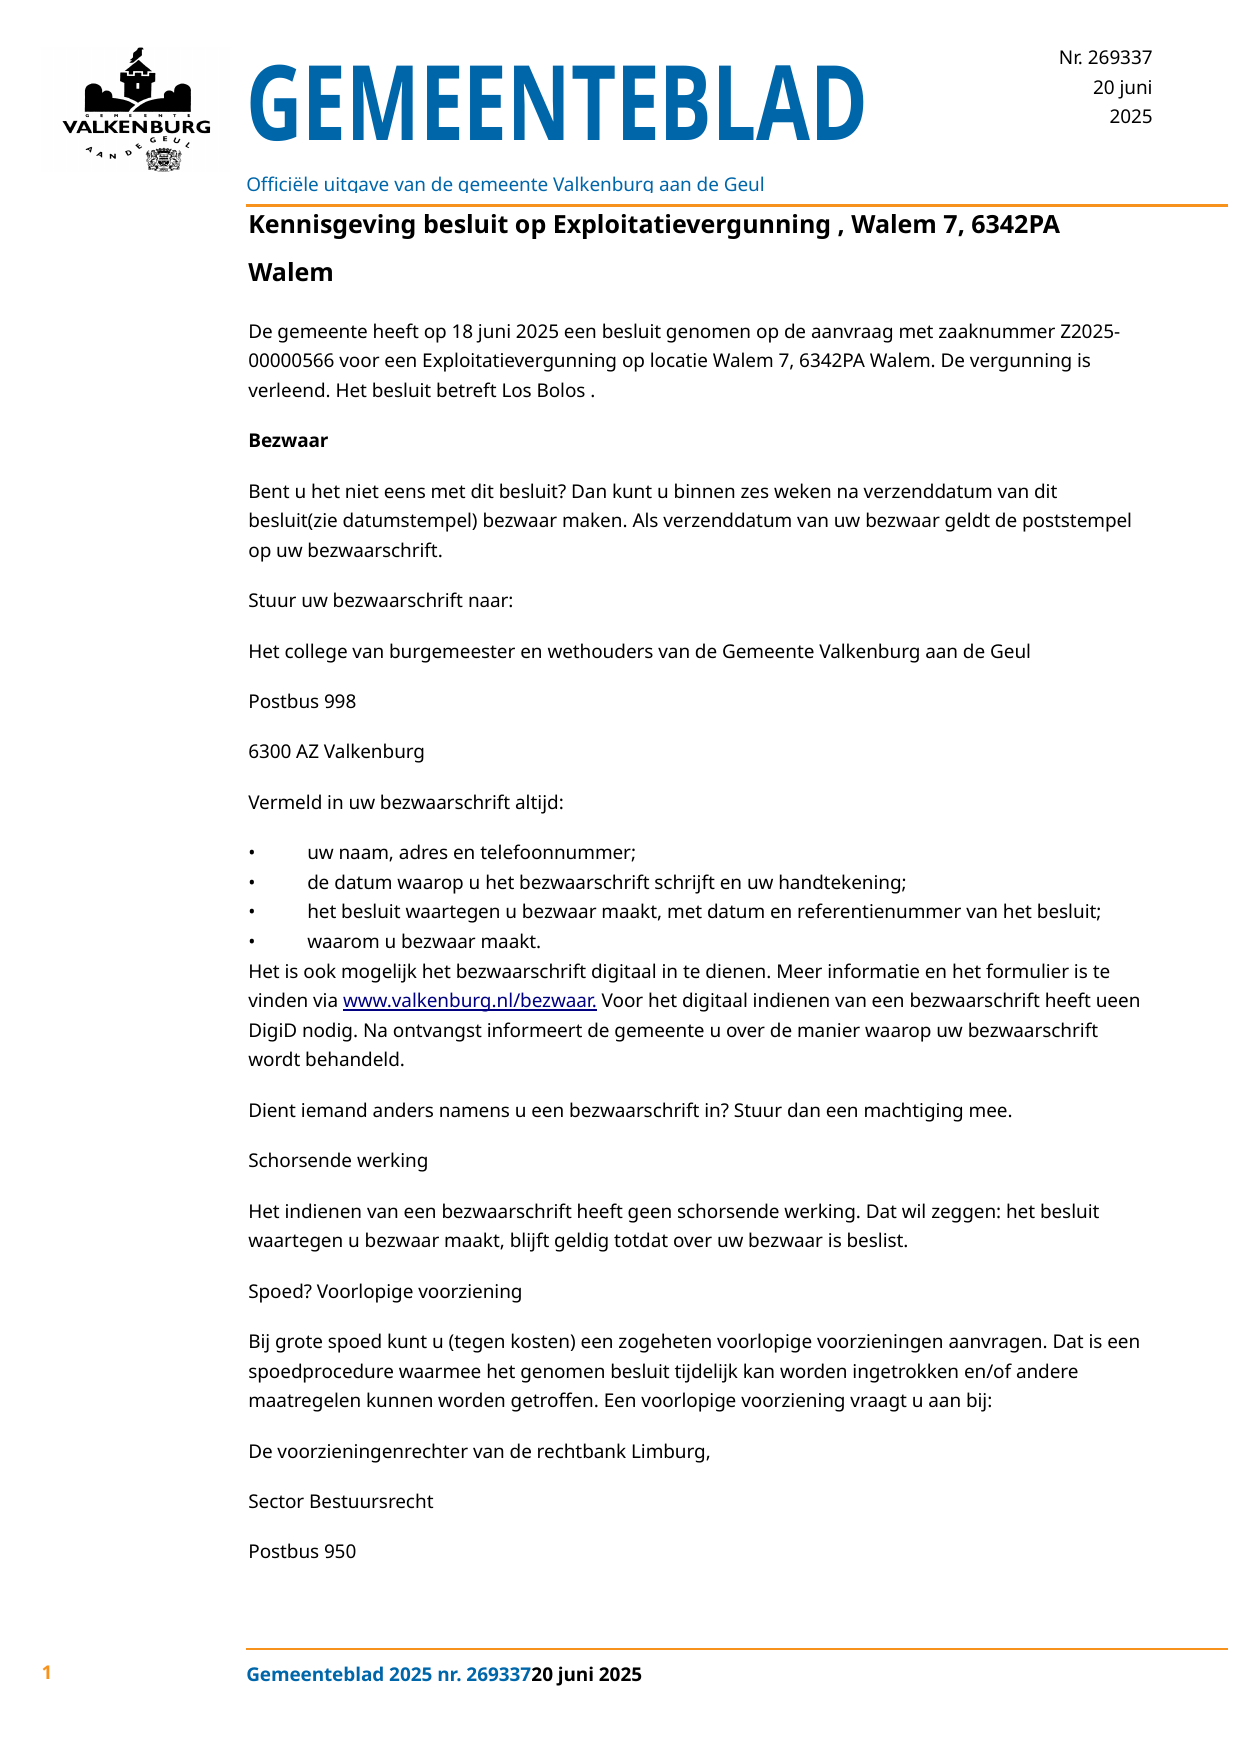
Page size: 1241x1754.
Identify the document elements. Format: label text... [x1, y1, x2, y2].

text 6300 AZ Valkenburg [248, 739, 1152, 764]
list het besluit waartegen u bezwaar maakt, met datum en referentienummer van het besluit; [248, 899, 1152, 924]
text Bent u het niet eens met dit besluit? Dan kunt u binnen zes weken na verzenddatum van dit besluit(zie datumstempel) bezwaar maken. Als verzenddatum van uw bezwaar geldt de poststempel op uw bezwaarschrift. [248, 478, 1152, 563]
text Het is ook mogelijk het bezwaarschrift digitaal in te dienen. Meer informatie en het formulier is te vinden via www.valkenburg.nl/bezwaar. Voor het digitaal indienen van een bezwaarschrift heeft ueen DigiD nodig. Na ontvangst informeert de gemeente u over de manier waarop uw bezwaarschrift wordt behandeld. [248, 958, 1152, 1072]
list waarom u bezwaar maakt. [248, 928, 1152, 954]
text Het indienen van een bezwaarschrift heeft geen schorsende werking. Dat wil zeggen: het besluit waartegen u bezwaar maakt, blijft geldig totdat over uw bezwaar is beslist. [248, 1198, 1152, 1253]
text Het college van burgemeester en wethouders van de Gemeente Valkenburg aan de Geul [248, 638, 1152, 664]
list uw naam, adres en telefoonnummer; [248, 839, 1152, 865]
text Postbus 950 [248, 1539, 1152, 1564]
text Bezwaar [248, 427, 1152, 453]
text Kennisgeving besluit op Exploitatievergunning , Walem 7, 6342PA Walem [248, 207, 1152, 288]
picture [41, 47, 231, 172]
text De gemeente heeft op 18 juni 2025 een besluit genomen op de aanvraag met zaaknummer Z2025-00000566 voor een Exploitatievergunning op locatie Walem 7, 6342PA Walem. De vergunning is verleend. Het besluit betreft Los Bolos . [248, 318, 1152, 403]
text Bij grote spoed kunt u (tegen kosten) een zogeheten voorlopige voorzieningen aanvragen. Dat is een spoedprocedure waarmee het genomen besluit tijdelijk kan worden ingetrokken en/of andere maatregelen kunnen worden getroffen. Een voorlopige voorziening vraagt u aan bij: [248, 1328, 1152, 1413]
text Postbus 998 [248, 688, 1152, 714]
text Schorsende werking [248, 1147, 1152, 1173]
text Dient iemand anders namens u een bezwaarschrift in? Stuur dan een machtiging mee. [248, 1097, 1152, 1123]
text De voorzieningenrechter van de rechtbank Limburg, [248, 1438, 1152, 1464]
list de datum waarop u het bezwaarschrift schrijft en uw handtekening; [248, 869, 1152, 895]
text Stuur uw bezwaarschrift naar: [248, 587, 1152, 613]
text Sector Bestuursrecht [248, 1488, 1152, 1514]
text Vermeld in uw bezwaarschrift altijd: [248, 789, 1152, 815]
text Spoed? Voorlopige voorziening [248, 1278, 1152, 1304]
